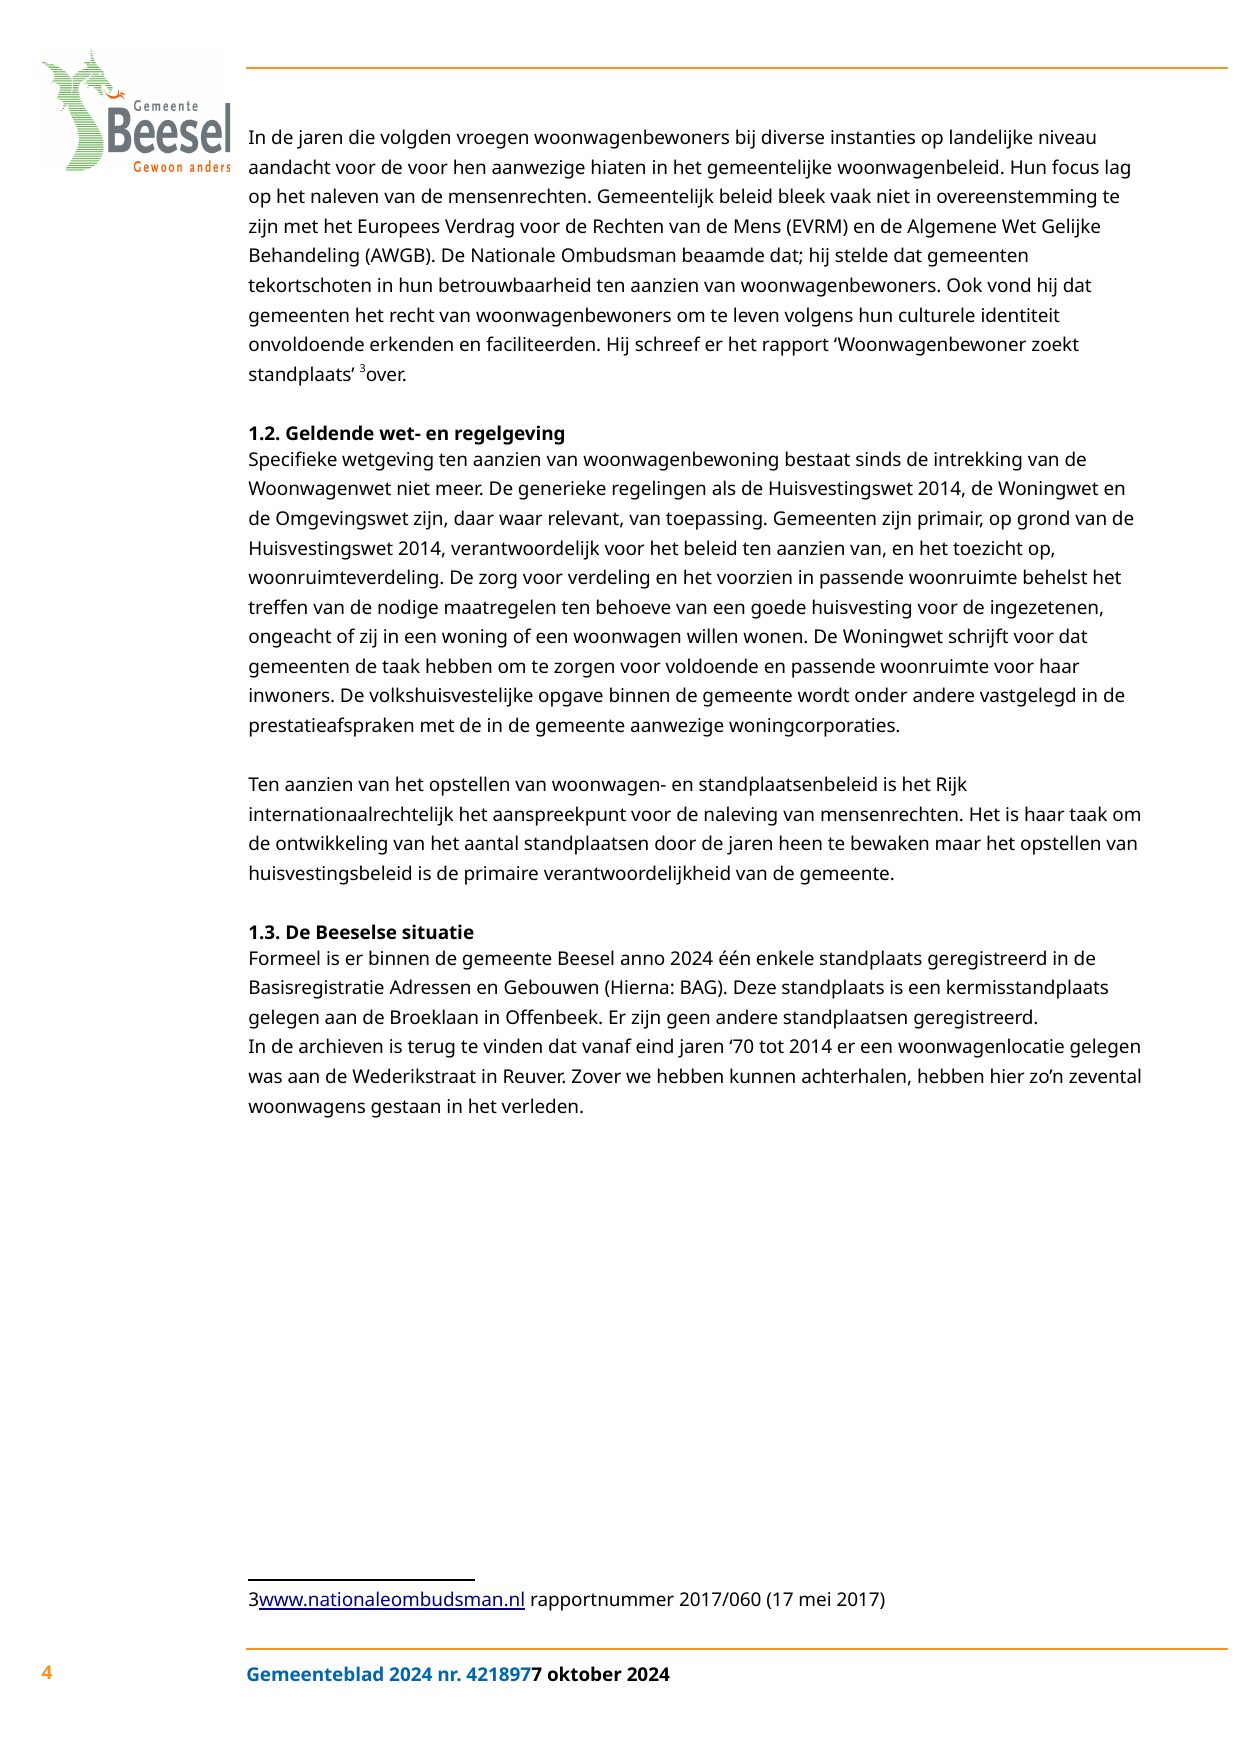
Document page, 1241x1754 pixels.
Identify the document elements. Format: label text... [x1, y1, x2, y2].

text 1.3. De Beeselse situatie [248, 919, 1152, 945]
text In de jaren die volgden vroegen woonwagenbewoners bij diverse instanties op landelijke niveau aandacht voor de voor hen aanwezige hiaten in het gemeentelijke woonwagenbeleid. Hun focus lag op het naleven van de mensenrechten. Gemeentelijk beleid bleek vaak niet in overeenstemming te zijn met het Europees Verdrag voor de Rechten van de Mens (EVRM) en de Algemene Wet Gelijke Behandeling (AWGB). De Nationale Ombudsman beaamde dat; hij stelde dat gemeenten tekortschoten in hun betrouwbaarheid ten aanzien van woonwagenbewoners. Ook vond hij dat gemeenten het recht van woonwagenbewoners om te leven volgens hun culturele identiteit onvoldoende erkenden en faciliteerden. Hij schreef er het rapport ‘Woonwagenbewoner zoekt standplaats’ over. [248, 124, 1152, 387]
picture [41, 47, 231, 172]
text Ten aanzien van het opstellen van woonwagen- en standplaatsenbeleid is het Rijk internationaalrechtelijk het aanspreekpunt voor de naleving van mensenrechten. Het is haar taak om de ontwikkeling van het aantal standplaatsen door de jaren heen te bewaken maar het opstellen van huisvestingsbeleid is de primaire verantwoordelijkheid van de gemeente. [248, 771, 1152, 886]
text www.nationaleombudsman.nl rapportnummer 2017/060 (17 mei 2017) [248, 1586, 1152, 1612]
text 1.2. Geldende wet- en regelgeving [248, 420, 1152, 446]
text In de archieven is terug te vinden dat vanaf eind jaren ‘70 tot 2014 er een woonwagenlocatie gelegen was aan de Wederikstraat in Reuver. Zover we hebben kunnen achterhalen, hebben hier zo’n zevental woonwagens gestaan in het verleden. [248, 1034, 1152, 1119]
text Formeel is er binnen de gemeente Beesel anno 2024 één enkele standplaats geregistreerd in de Basisregistratie Adressen en Gebouwen (Hierna: BAG). Deze standplaats is een kermisstandplaats gelegen aan de Broeklaan in Offenbeek. Er zijn geen andere standplaatsen geregistreerd. [248, 945, 1152, 1030]
text Specifieke wetgeving ten aanzien van woonwagenbewoning bestaat sinds de intrekking van de Woonwagenwet niet meer. De generieke regelingen als de Huisvestingswet 2014, de Woningwet en de Omgevingswet zijn, daar waar relevant, van toepassing. Gemeenten zijn primair, op grond van de Huisvestingswet 2014, verantwoordelijk voor het beleid ten aanzien van, en het toezicht op, woonruimteverdeling. De zorg voor verdeling en het voorzien in passende woonruimte behelst het treffen van de nodige maatregelen ten behoeve van een goede huisvesting voor de ingezetenen, ongeacht of zij in een woning of een woonwagen willen wonen. De Woningwet schrijft voor dat gemeenten de taak hebben om te zorgen voor voldoende en passende woonruimte voor haar inwoners. De volkshuisvestelijke opgave binnen de gemeente wordt onder andere vastgelegd in de prestatieafspraken met de in de gemeente aanwezige woningcorporaties. [248, 446, 1152, 738]
